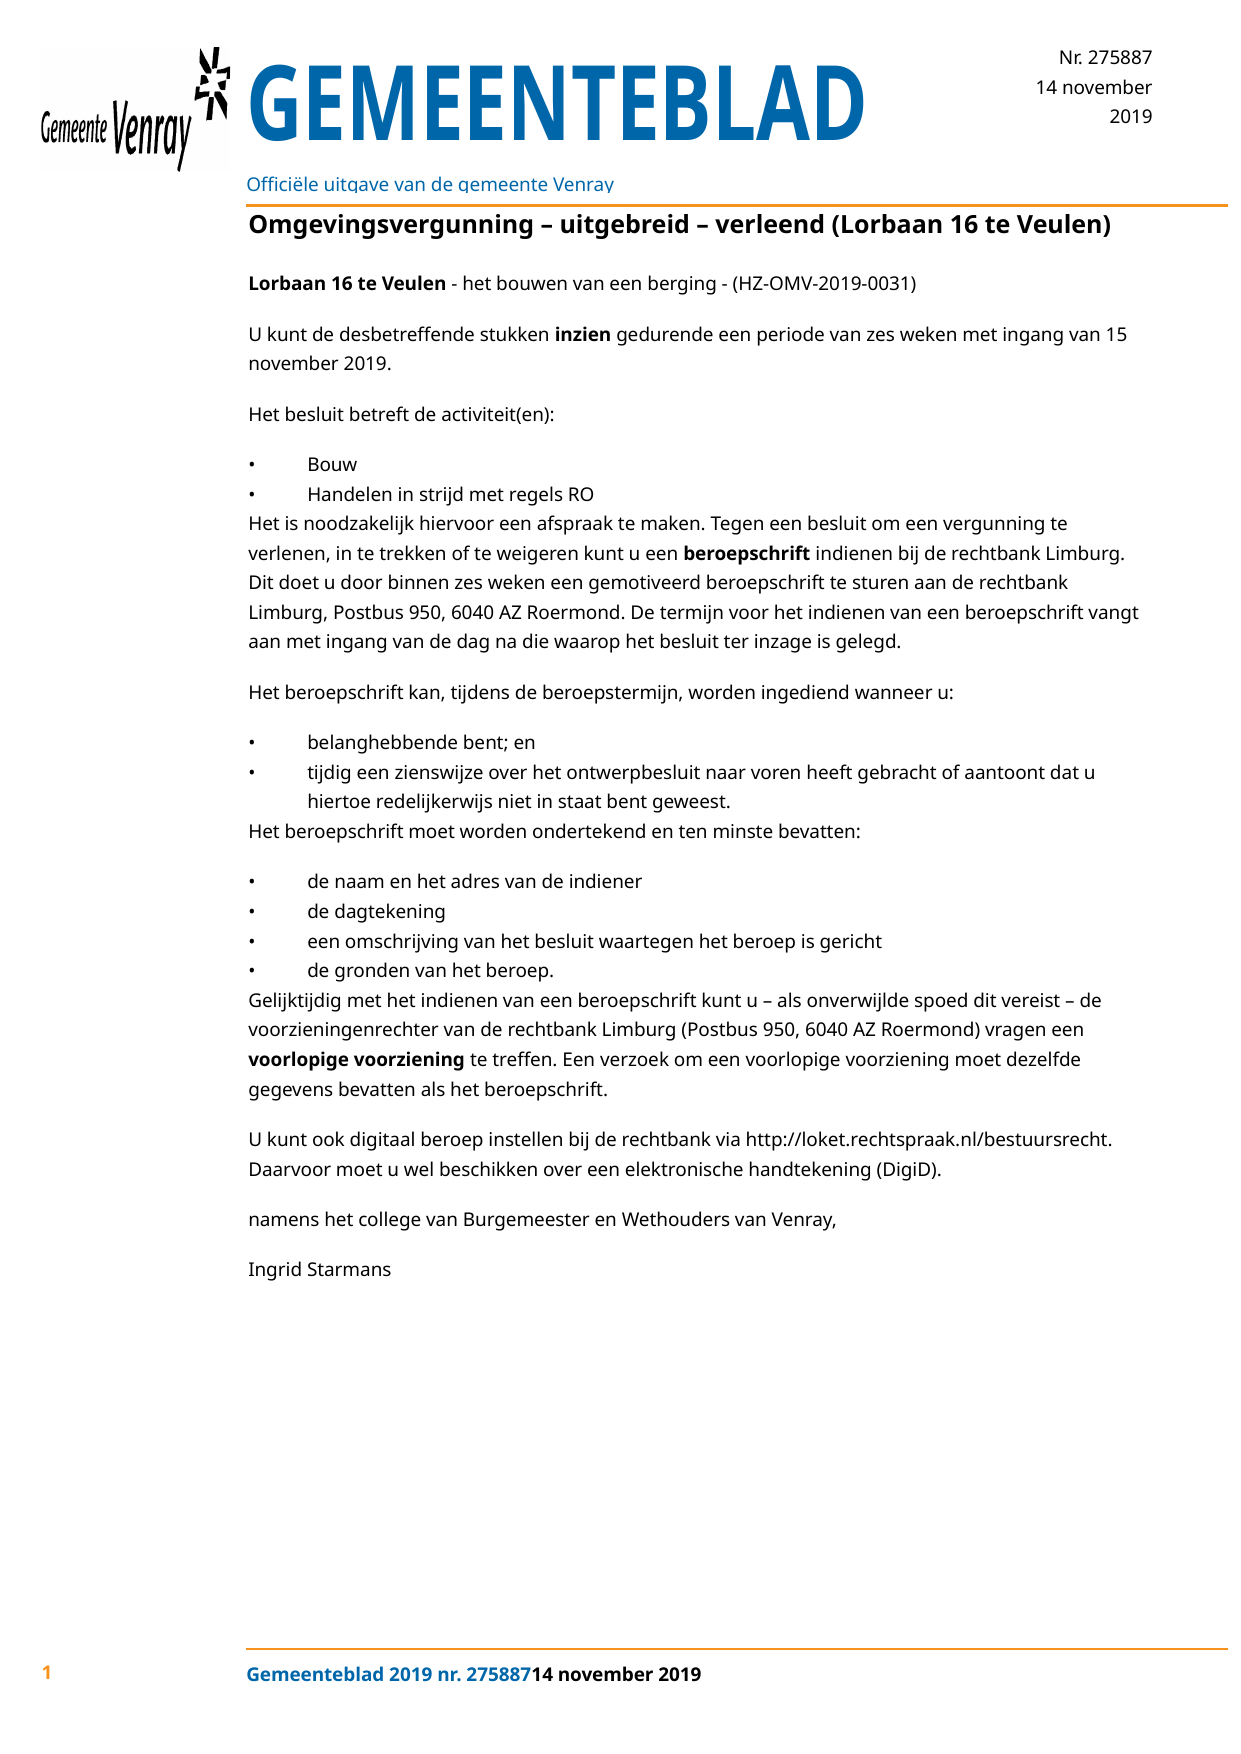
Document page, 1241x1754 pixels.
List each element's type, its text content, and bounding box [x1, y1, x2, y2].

text Gelijktijdig met het indienen van een beroepschrift kunt u – als onverwijlde spoed dit vereist – de voorzieningenrechter van de rechtbank Limburg (Postbus 950, 6040 AZ Roermond) vragen een voorlopige voorziening te treffen. Een verzoek om een voorlopige voorziening moet dezelfde gegevens bevatten als het beroepschrift. [248, 987, 1152, 1101]
text Het besluit betreft de activiteit(en): [248, 401, 1152, 426]
list de naam en het adres van de indiener [248, 869, 1152, 894]
list belanghebbende bent; en [248, 729, 1152, 755]
picture [41, 47, 231, 172]
list de dagtekening [248, 898, 1152, 924]
list de gronden van het beroep. [248, 957, 1152, 983]
text Lorbaan 16 te Veulen - het bouwen van een berging - (HZ-OMV-2019-0031) [248, 270, 1152, 296]
list een omschrijving van het besluit waartegen het beroep is gericht [248, 928, 1152, 953]
text U kunt de desbetreffende stukken inzien gedurende een periode van zes weken met ingang van 15 november 2019. [248, 321, 1152, 376]
list tijdig een zienswijze over het ontwerpbesluit naar voren heeft gebracht of aantoont dat u hiertoe redelijkerwijs niet in staat bent geweest. [248, 759, 1152, 814]
text Het is noodzakelijk hiervoor een afspraak te maken. Tegen een besluit om een vergunning te verlenen, in te trekken of te weigeren kunt u een beroepschrift indienen bij de rechtbank Limburg. Dit doet u door binnen zes weken een gemotiveerd beroepschrift te sturen aan de rechtbank Limburg, Postbus 950, 6040 AZ Roermond. De termijn voor het indienen van een beroepschrift vangt aan met ingang van de dag na die waarop het besluit ter inzage is gelegd. [248, 510, 1152, 654]
list Handelen in strijd met regels RO [248, 481, 1152, 506]
text Omgevingsvergunning – uitgebreid – verleend (Lorbaan 16 te Veulen) [248, 207, 1152, 241]
text Het beroepschrift kan, tijdens de beroepstermijn, worden ingediend wanneer u: [248, 679, 1152, 705]
text namens het college van Burgemeester en Wethouders van Venray, [248, 1206, 1152, 1232]
text Het beroepschrift moet worden ondertekend en ten minste bevatten: [248, 818, 1152, 844]
list Bouw [248, 451, 1152, 477]
text U kunt ook digitaal beroep instellen bij de rechtbank via http://loket.rechtspraak.nl/bestuursrecht. Daarvoor moet u wel beschikken over een elektronische handtekening (DigiD). [248, 1126, 1152, 1181]
text Ingrid Starmans [248, 1257, 1152, 1282]
